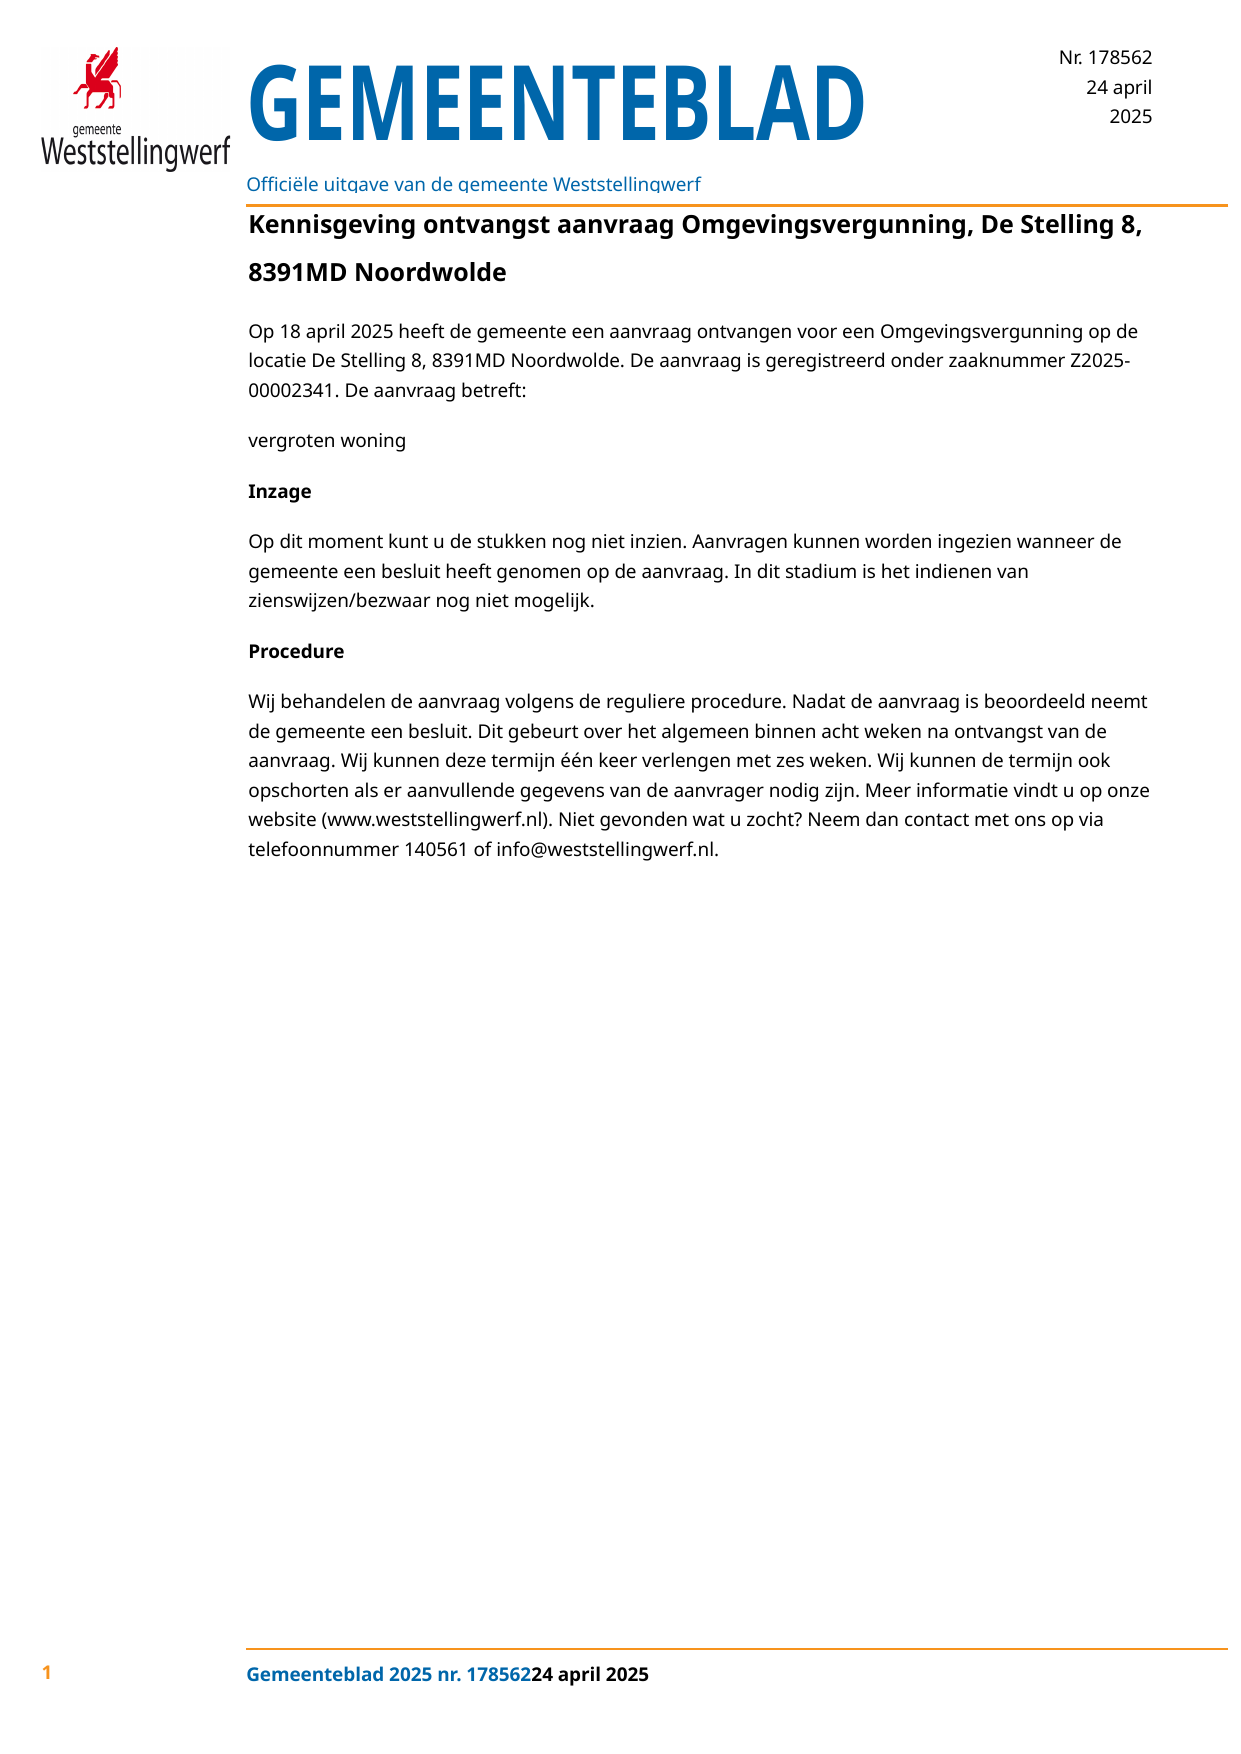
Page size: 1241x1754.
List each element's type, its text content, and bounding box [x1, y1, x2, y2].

text Kennisgeving ontvangst aanvraag Omgevingsvergunning, De Stelling 8, 8391MD Noordwolde [248, 207, 1152, 288]
text Op dit moment kunt u de stukken nog niet inzien. Aanvragen kunnen worden ingezien wanneer de gemeente een besluit heeft genomen op de aanvraag. In dit stadium is het indienen van zienswijzen/bezwaar nog niet mogelijk. [248, 528, 1152, 613]
text Op 18 april 2025 heeft de gemeente een aanvraag ontvangen voor een Omgevingsvergunning op de locatie De Stelling 8, 8391MD Noordwolde. De aanvraag is geregistreerd onder zaaknummer Z2025-00002341. De aanvraag betreft: [248, 318, 1152, 403]
text Procedure [248, 638, 1152, 664]
picture [41, 47, 231, 172]
text Inzage [248, 478, 1152, 504]
text Wij behandelen de aanvraag volgens de reguliere procedure. Nadat de aanvraag is beoordeeld neemt de gemeente een besluit. Dit gebeurt over het algemeen binnen acht weken na ontvangst van de aanvraag. Wij kunnen deze termijn één keer verlengen met zes weken. Wij kunnen de termijn ook opschorten als er aanvullende gegevens van de aanvrager nodig zijn. Meer informatie vindt u op onze website (www.weststellingwerf.nl). Niet gevonden wat u zocht? Neem dan contact met ons op via telefoonnummer 140561 of info@weststellingwerf.nl. [248, 688, 1152, 862]
text vergroten woning [248, 427, 1152, 453]
